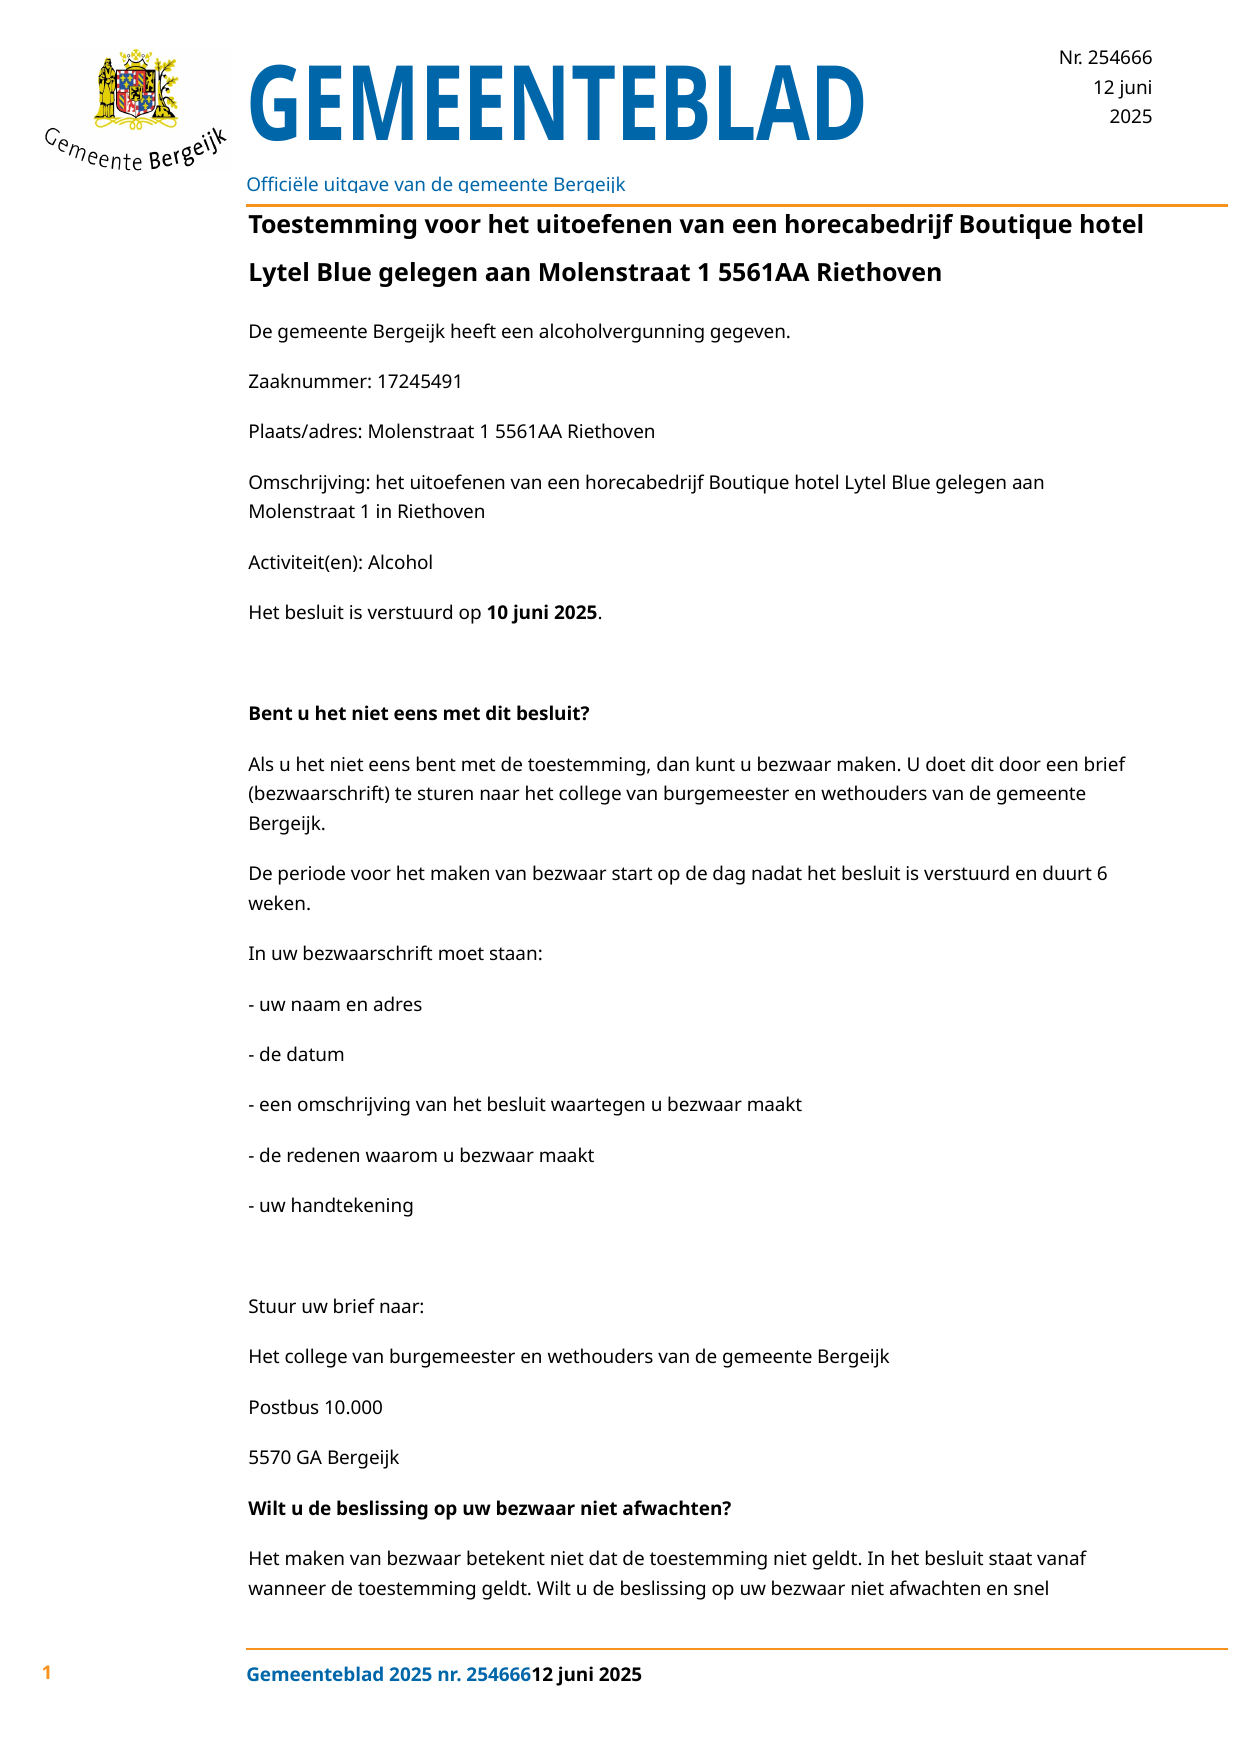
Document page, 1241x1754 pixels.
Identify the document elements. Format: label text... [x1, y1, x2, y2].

text Omschrijving: het uitoefenen van een horecabedrijf Boutique hotel Lytel Blue gelegen aan Molenstraat 1 in Riethoven [248, 469, 1152, 524]
text - de datum [248, 1041, 1152, 1067]
text Wilt u de beslissing op uw bezwaar niet afwachten? [248, 1495, 1152, 1521]
text De periode voor het maken van bezwaar start op de dag nadat het besluit is verstuurd en duurt 6 weken. [248, 860, 1152, 916]
text Het besluit is verstuurd op 10 juni 2025. [248, 599, 1152, 625]
text Bent u het niet eens met dit besluit? [248, 700, 1152, 726]
text - uw handtekening [248, 1192, 1152, 1218]
text Zaaknummer: 17245491 [248, 368, 1152, 394]
text In uw bezwaarschrift moet staan: [248, 940, 1152, 966]
text Activiteit(en): Alcohol [248, 549, 1152, 575]
text Postbus 10.000 [248, 1394, 1152, 1420]
text Het maken van bezwaar betekent niet dat de toestemming niet geldt. In het besluit staat vanaf wanneer de toestemming geldt. Wilt u de beslissing op uw bezwaar niet afwachten en snel [248, 1545, 1152, 1601]
text 5570 GA Bergeijk [248, 1444, 1152, 1470]
text Stuur uw brief naar: [248, 1293, 1152, 1319]
text De gemeente Bergeijk heeft een alcoholvergunning gegeven. [248, 318, 1152, 344]
text - een omschrijving van het besluit waartegen u bezwaar maakt [248, 1092, 1152, 1117]
text Het college van burgemeester en wethouders van de gemeente Bergeijk [248, 1344, 1152, 1369]
text - uw naam en adres [248, 991, 1152, 1017]
text Toestemming voor het uitoefenen van een horecabedrijf Boutique hotel Lytel Blue gelegen aan Molenstraat 1 5561AA Riethoven [248, 207, 1152, 288]
text - de redenen waarom u bezwaar maakt [248, 1142, 1152, 1168]
text Plaats/adres: Molenstraat 1 5561AA Riethoven [248, 419, 1152, 444]
picture [41, 47, 231, 172]
text Als u het niet eens bent met de toestemming, dan kunt u bezwaar maken. U doet dit door een brief (bezwaarschrift) te sturen naar het college van burgemeester en wethouders van de gemeente Bergeijk. [248, 751, 1152, 836]
